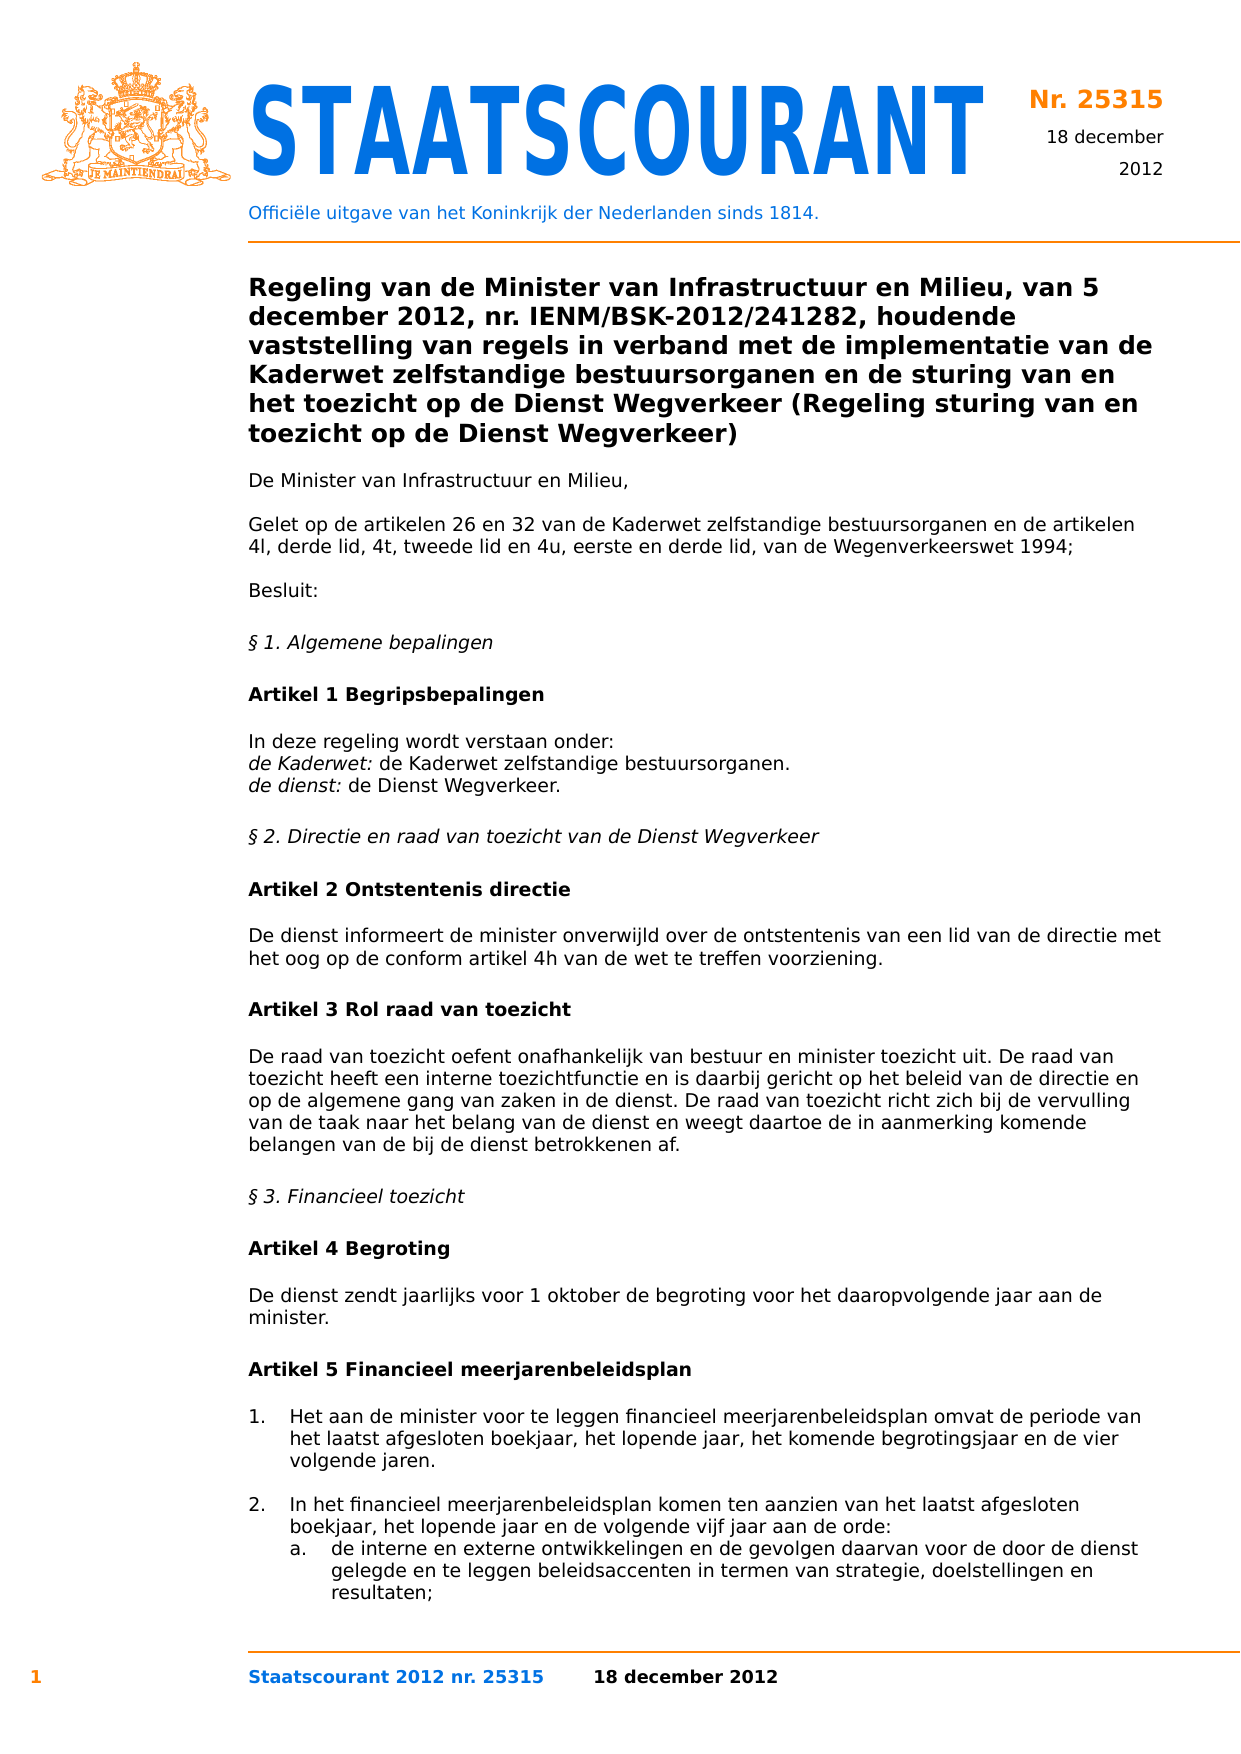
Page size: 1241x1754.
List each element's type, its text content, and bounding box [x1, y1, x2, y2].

text Gelet op de artikelen 26 en 32 van de Kaderwet zelfstandige bestuursorganen en de artikelen 4l, derde lid, 4t, tweede lid en 4u, eerste en derde lid, van de Wegenverkeerswet 1994; [248, 514, 1163, 558]
subtitle Artikel 5 Financieel meerjarenbeleidsplan [248, 1359, 1163, 1381]
text De dienst zendt jaarlijks voor 1 oktober de begroting voor het daaropvolgende jaar aan de minister. [248, 1285, 1163, 1329]
table_header [25, 62, 248, 241]
text 2. In het financieel meerjarenbeleidsplan komen ten aanzien van het laatst afgesloten boekjaar, het lopende jaar en de volgende vijf jaar aan de orde: [248, 1494, 1163, 1538]
table_header STAATSCOURANT [248, 62, 998, 203]
subtitle § 3. Financieel toezicht [248, 1186, 1163, 1208]
subtitle Artikel 1 Begripsbepalingen [248, 683, 1163, 706]
subtitle Regeling van de Minister van Infrastructuur en Milieu, van 5 december 2012, nr. IENM/BSK-2012/241282, houdende vaststelling van regels in verband met de implementatie van de Kaderwet zelfstandige bestuursorganen en de sturing van en het toezicht op de Dienst Wegverkeer (Regeling sturing van en toezicht op de Dienst Wegverkeer) [248, 273, 1163, 448]
text De Minister van Infrastructuur en Milieu, [248, 470, 1163, 492]
text a. de interne en externe ontwikkelingen en de gevolgen daarvan voor de door de dienst gelegde en te leggen beleidsaccenten in termen van strategie, doelstellingen en resultaten; [289, 1538, 1163, 1604]
subtitle § 1. Algemene bepalingen [248, 632, 1163, 653]
text Besluit: [248, 579, 1163, 602]
subtitle Artikel 2 Ontstentenis directie [248, 878, 1163, 900]
text De raad van toezicht oefent onafhankelijk van bestuur en minister toezicht uit. De raad van toezicht heeft een interne toezichtfunctie en is daarbij gericht op het beleid van de directie en op de algemene gang van zaken in de dienst. De raad van toezicht richt zich bij de vervulling van de taak naar het belang van de dienst en weegt daartoe de in aanmerking komende belangen van de bij de dienst betrokkenen af. [248, 1046, 1163, 1156]
picture [41, 62, 231, 186]
text de dienst: de Dienst Wegverkeer. [248, 774, 1163, 796]
text 1. Het aan de minister voor te leggen financieel meerjarenbeleidsplan omvat de periode van het laatst afgesloten boekjaar, het lopende jaar, het komende begrotingsjaar en de vier volgende jaren. [248, 1406, 1163, 1472]
table_cell 18 december [998, 121, 1240, 153]
table_cell 2012 [998, 153, 1240, 203]
subtitle § 2. Directie en raad van toezicht van de Dienst Wegverkeer [248, 826, 1163, 848]
text de Kaderwet: de Kaderwet zelfstandige bestuursorganen. [248, 752, 1163, 774]
text In deze regeling wordt verstaan onder: [248, 731, 1163, 752]
table_cell Officiële uitgave van het Koninkrijk der Nederlanden sinds 1814. [248, 203, 1240, 241]
subtitle Artikel 4 Begroting [248, 1238, 1163, 1260]
subtitle Artikel 3 Rol raad van toezicht [248, 999, 1163, 1021]
table_header Nr. 25315 [998, 62, 1240, 121]
text De dienst informeert de minister onverwijld over de ontstentenis van een lid van de directie met het oog op de conform artikel 4h van de wet te treffen voorziening. [248, 925, 1163, 969]
